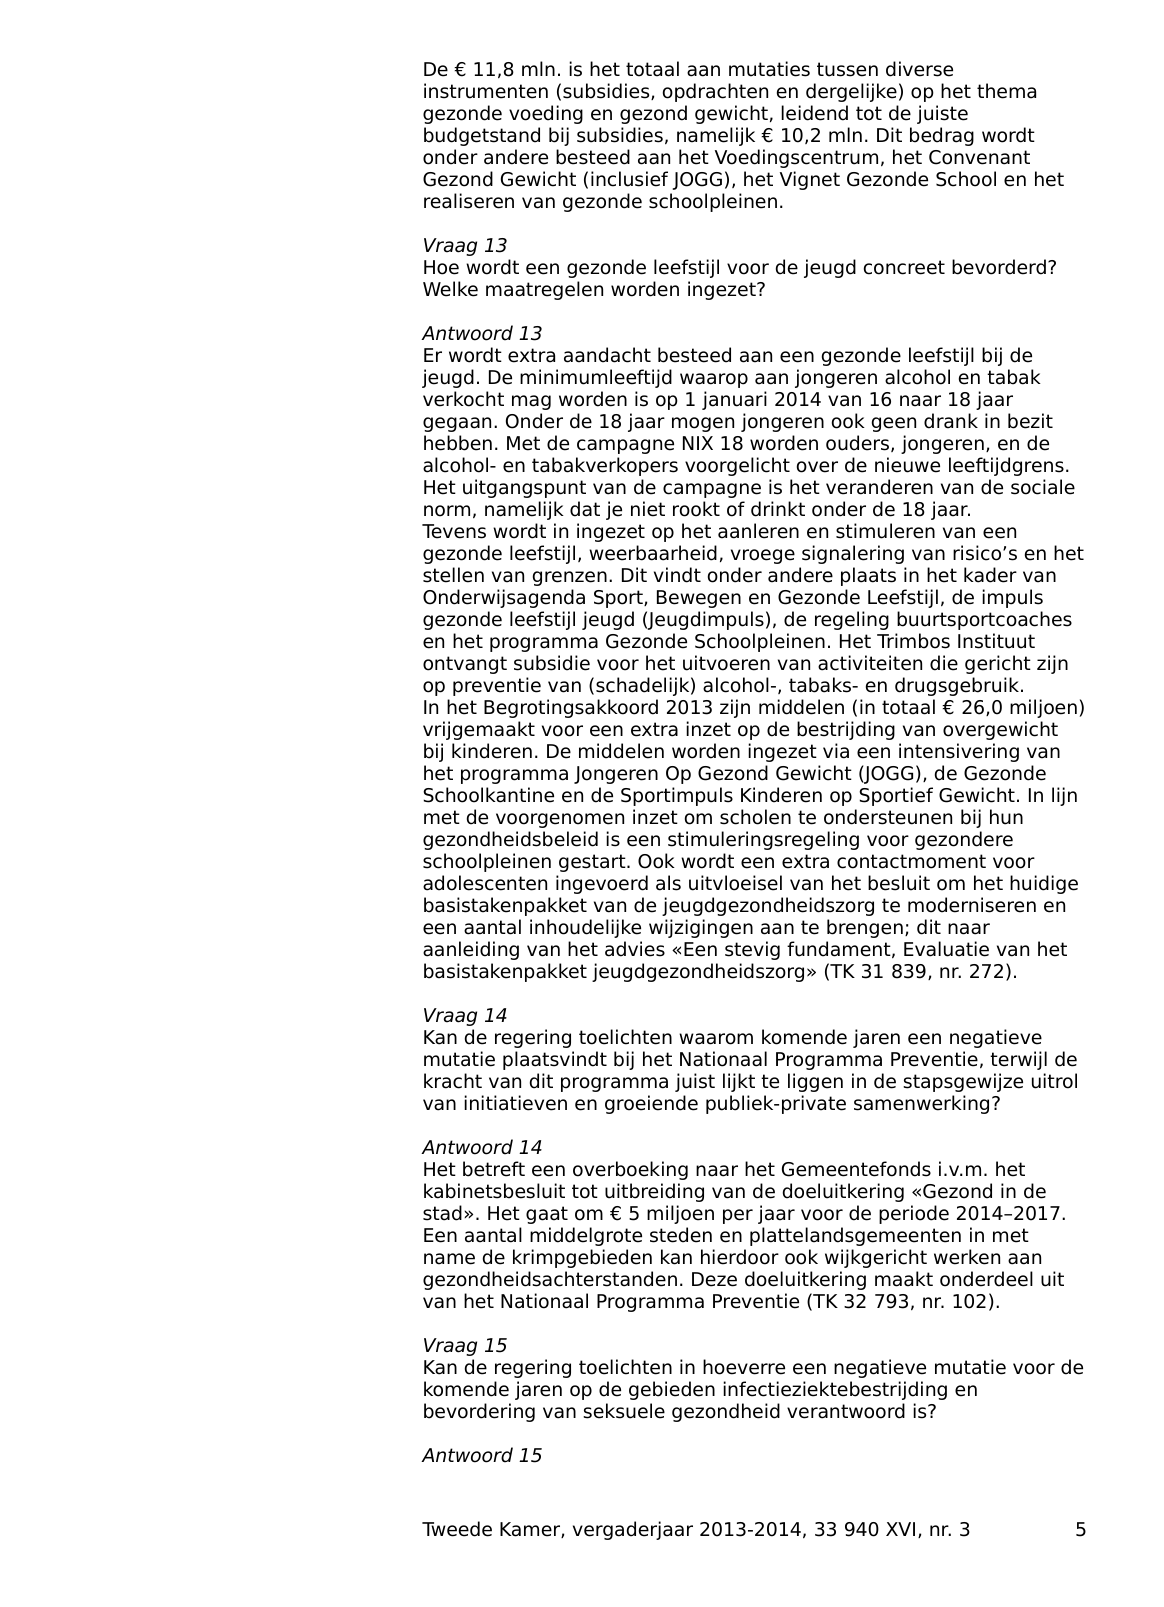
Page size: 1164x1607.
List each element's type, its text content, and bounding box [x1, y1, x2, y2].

text Er wordt extra aandacht besteed aan een gezonde leefstijl bij de jeugd. De minimumleeftijd waarop aan jongeren alcohol en tabak verkocht mag worden is op 1 januari 2014 van 16 naar 18 jaar gegaan. Onder de 18 jaar mogen jongeren ook geen drank in bezit hebben. Met de campagne NIX 18 worden ouders, jongeren, en de alcohol- en tabakverkopers voorgelicht over de nieuwe leeftijdgrens. Het uitgangspunt van de campagne is het veranderen van de sociale norm, namelijk dat je niet rookt of drinkt onder de 18 jaar. [422, 345, 1087, 521]
text In het Begrotingsakkoord 2013 zijn middelen (in totaal € 26,0 miljoen) vrijgemaakt voor een extra inzet op de bestrijding van overgewicht bij kinderen. De middelen worden ingezet via een intensivering van het programma Jongeren Op Gezond Gewicht (JOGG), de Gezonde Schoolkantine en de Sportimpuls Kinderen op Sportief Gewicht. In lijn met de voorgenomen inzet om scholen te ondersteunen bij hun gezondheidsbeleid is een stimuleringsregeling voor gezondere schoolpleinen gestart. Ook wordt een extra contactmoment voor adolescenten ingevoerd als uitvloeisel van het besluit om het huidige basistakenpakket van de jeugdgezondheidszorg te moderniseren en een aantal inhoudelijke wijzigingen aan te brengen; dit naar aanleiding van het advies «Een stevig fundament, Evaluatie van het basistakenpakket jeugdgezondheidszorg» (TK 31 839, nr. 272). [422, 697, 1087, 983]
text Het betreft een overboeking naar het Gemeentefonds i.v.m. het kabinetsbesluit tot uitbreiding van de doeluitkering «Gezond in de stad». Het gaat om € 5 miljoen per jaar voor de periode 2014–2017. Een aantal middelgrote steden en plattelandsgemeenten in met name de krimpgebieden kan hierdoor ook wijkgericht werken aan gezondheidsachterstanden. Deze doeluitkering maakt onderdeel uit van het Nationaal Programma Preventie (TK 32 793, nr. 102). [422, 1159, 1087, 1313]
text Antwoord 13 [422, 323, 1087, 345]
text Kan de regering toelichten in hoeverre een negatieve mutatie voor de komende jaren op de gebieden infectieziektebestrijding en bevordering van seksuele gezondheid verantwoord is? [422, 1357, 1087, 1423]
text Kan de regering toelichten waarom komende jaren een negatieve mutatie plaatsvindt bij het Nationaal Programma Preventie, terwijl de kracht van dit programma juist lijkt te liggen in de stapsgewijze uitrol van initiatieven en groeiende publiek-private samenwerking? [422, 1027, 1087, 1115]
text Vraag 14 [422, 1005, 1087, 1027]
text Antwoord 15 [422, 1445, 1087, 1467]
text Vraag 13 [422, 235, 1087, 257]
text De € 11,8 mln. is het totaal aan mutaties tussen diverse instrumenten (subsidies, opdrachten en dergelijke) op het thema gezonde voeding en gezond gewicht, leidend tot de juiste budgetstand bij subsidies, namelijk € 10,2 mln. Dit bedrag wordt onder andere besteed aan het Voedingscentrum, het Convenant Gezond Gewicht (inclusief JOGG), het Vignet Gezonde School en het realiseren van gezonde schoolpleinen. [422, 59, 1087, 213]
text Antwoord 14 [422, 1137, 1087, 1159]
text Vraag 15 [422, 1335, 1087, 1357]
text Tevens wordt in ingezet op het aanleren en stimuleren van een gezonde leefstijl, weerbaarheid, vroege signalering van risico’s en het stellen van grenzen. Dit vindt onder andere plaats in het kader van Onderwijsagenda Sport, Bewegen en Gezonde Leefstijl, de impuls gezonde leefstijl jeugd (Jeugdimpuls), de regeling buurtsportcoaches en het programma Gezonde Schoolpleinen. Het Trimbos Instituut ontvangt subsidie voor het uitvoeren van activiteiten die gericht zijn op preventie van (schadelijk) alcohol-, tabaks- en drugsgebruik. [422, 521, 1087, 697]
text Hoe wordt een gezonde leefstijl voor de jeugd concreet bevorderd? Welke maatregelen worden ingezet? [422, 257, 1087, 301]
